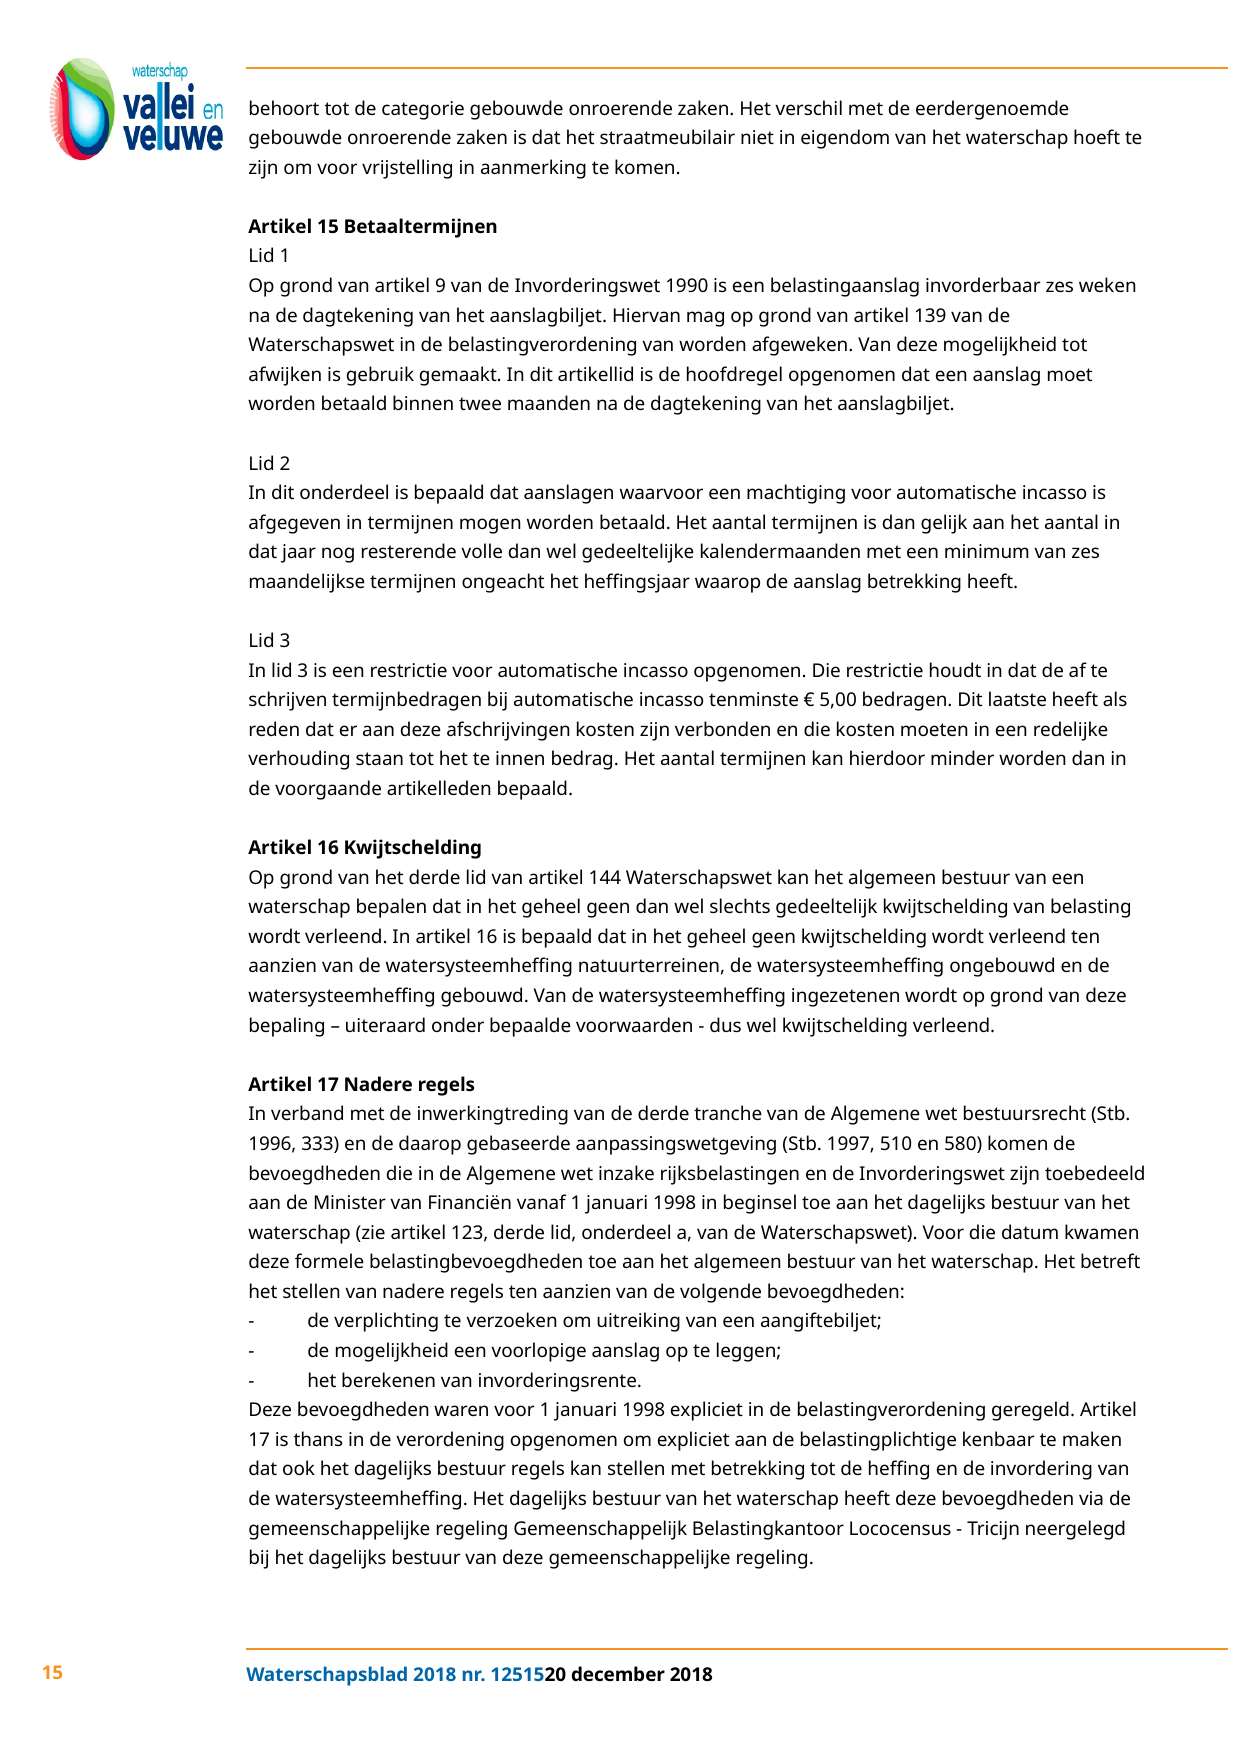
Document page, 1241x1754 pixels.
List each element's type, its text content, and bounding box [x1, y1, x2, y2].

text In verband met de inwerkingtreding van de derde tranche van de Algemene wet bestuursrecht (Stb. 1996, 333) en de daarop gebaseerde aanpassingswetgeving (Stb. 1997, 510 en 580) komen de bevoegdheden die in de Algemene wet inzake rijksbelastingen en de Invorderingswet zijn toebedeeld aan de Minister van Financiën vanaf 1 januari 1998 in beginsel toe aan het dagelijks bestuur van het waterschap (zie artikel 123, derde lid, onderdeel a, van de Waterschapswet). Voor die datum kwamen deze formele belastingbevoegdheden toe aan het algemeen bestuur van het waterschap. Het betreft het stellen van nadere regels ten aanzien van de volgende bevoegdheden: [248, 1101, 1152, 1304]
picture [41, 47, 231, 172]
text Lid 1 [248, 243, 1152, 268]
list de verplichting te verzoeken om uitreiking van een aangiftebiljet; [248, 1308, 1152, 1333]
text In lid 3 is een restrictie voor automatische incasso opgenomen. Die restrictie houdt in dat de af te schrijven termijnbedragen bij automatische incasso tenminste € 5,00 bedragen. Dit laatste heeft als reden dat er aan deze afschrijvingen kosten zijn verbonden en die kosten moeten in een redelijke verhouding staan tot het te innen bedrag. Het aantal termijnen kan hierdoor minder worden dan in de voorgaande artikelleden bepaald. [248, 657, 1152, 801]
list de mogelijkheid een voorlopige aanslag op te leggen; [248, 1337, 1152, 1363]
text Lid 3 [248, 627, 1152, 653]
text In dit onderdeel is bepaald dat aanslagen waarvoor een machtiging voor automatische incasso is afgegeven in termijnen mogen worden betaald. Het aantal termijnen is dan gelijk aan het aantal in dat jaar nog resterende volle dan wel gedeeltelijke kalendermaanden met een minimum van zes maandelijkse termijnen ongeacht het heffingsjaar waarop de aanslag betrekking heeft. [248, 479, 1152, 594]
text Artikel 15 Betaaltermijnen [248, 213, 1152, 239]
list het berekenen van invorderingsrente. [248, 1367, 1152, 1393]
text Artikel 16 Kwijtschelding [248, 834, 1152, 860]
text behoort tot de categorie gebouwde onroerende zaken. Het verschil met de eerdergenoemde gebouwde onroerende zaken is dat het straatmeubilair niet in eigendom van het waterschap hoeft te zijn om voor vrijstelling in aanmerking te komen. [248, 95, 1152, 180]
text Deze bevoegdheden waren voor 1 januari 1998 expliciet in de belastingverordening geregeld. Artikel 17 is thans in de verordening opgenomen om expliciet aan de belastingplichtige kenbaar te maken dat ook het dagelijks bestuur regels kan stellen met betrekking tot de heffing en de invordering van de watersysteemheffing. Het dagelijks bestuur van het waterschap heeft deze bevoegdheden via de gemeenschappelijke regeling Gemeenschappelijk Belastingkantoor Lococensus - Tricijn neergelegd bij het dagelijks bestuur van deze gemeenschappelijke regeling. [248, 1396, 1152, 1570]
text Artikel 17 Nadere regels [248, 1071, 1152, 1097]
text Op grond van het derde lid van artikel 144 Waterschapswet kan het algemeen bestuur van een waterschap bepalen dat in het geheel geen dan wel slechts gedeeltelijk kwijtschelding van belasting wordt verleend. In artikel 16 is bepaald dat in het geheel geen kwijtschelding wordt verleend ten aanzien van de watersysteemheffing natuurterreinen, de watersysteemheffing ongebouwd en de watersysteemheffing gebouwd. Van de watersysteemheffing ingezetenen wordt op grond van deze bepaling – uiteraard onder bepaalde voorwaarden - dus wel kwijtschelding verleend. [248, 864, 1152, 1038]
text Op grond van artikel 9 van de Invorderingswet 1990 is een belastingaanslag invorderbaar zes weken na de dagtekening van het aanslagbiljet. Hiervan mag op grond van artikel 139 van de Waterschapswet in de belastingverordening van worden afgeweken. Van deze mogelijkheid tot afwijken is gebruik gemaakt. In dit artikellid is de hoofdregel opgenomen dat een aanslag moet worden betaald binnen twee maanden na de dagtekening van het aanslagbiljet. [248, 272, 1152, 416]
text Lid 2 [248, 450, 1152, 476]
